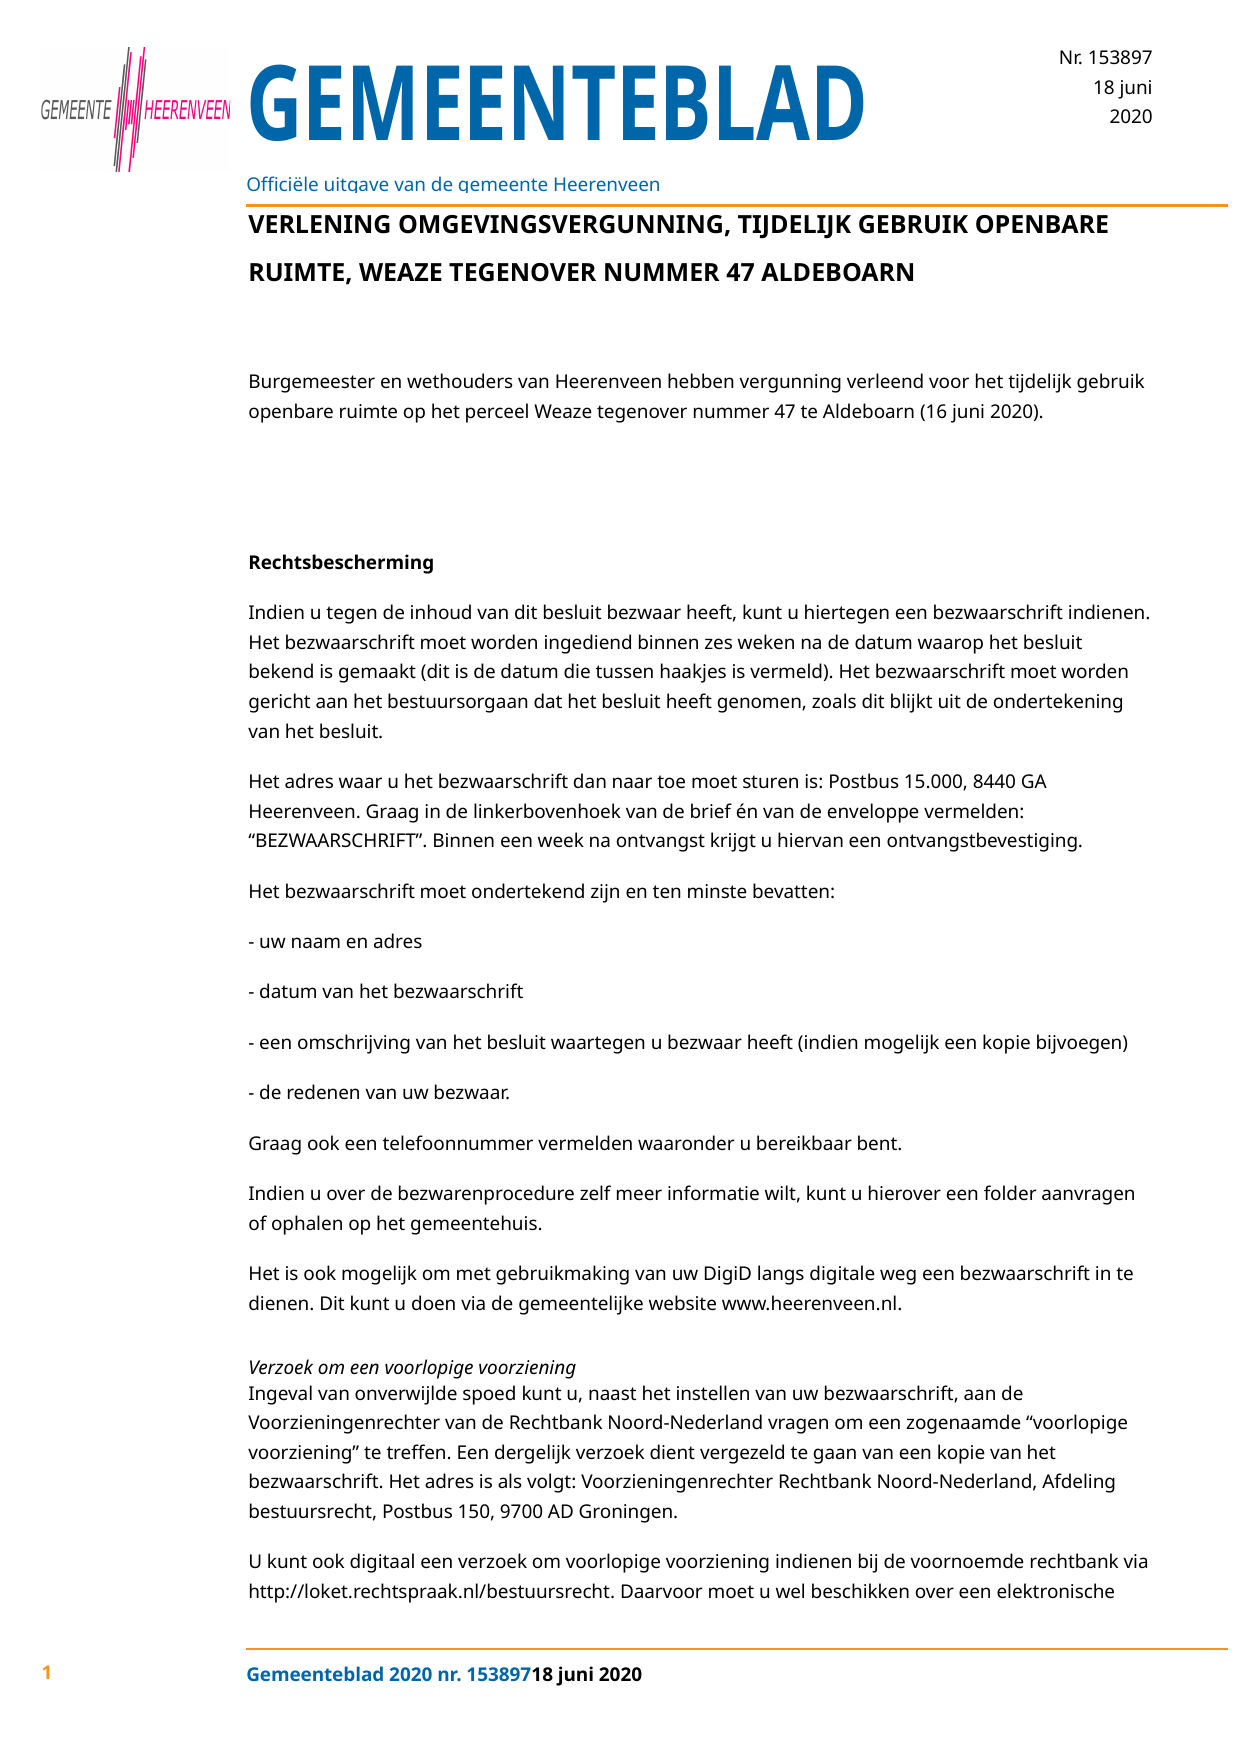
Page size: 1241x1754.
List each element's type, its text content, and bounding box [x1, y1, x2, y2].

text - datum van het bezwaarschrift [248, 979, 1152, 1004]
text Graag ook een telefoonnummer vermelden waaronder u bereikbaar bent. [248, 1130, 1152, 1156]
text Rechtsbescherming [248, 549, 1152, 575]
text - uw naam en adres [248, 928, 1152, 954]
text Het bezwaarschrift moet ondertekend zijn en ten minste bevatten: [248, 878, 1152, 904]
text Indien u tegen de inhoud van dit besluit bezwaar heeft, kunt u hiertegen een bezwaarschrift indienen. Het bezwaarschrift moet worden ingediend binnen zes weken na de datum waarop het besluit bekend is gemaakt (dit is de datum die tussen haakjes is vermeld). Het bezwaarschrift moet worden gericht aan het bestuursorgaan dat het besluit heeft genomen, zoals dit blijkt uit de ondertekening van het besluit. [248, 599, 1152, 744]
text - de redenen van uw bezwaar. [248, 1079, 1152, 1105]
text Indien u over de bezwarenprocedure zelf meer informatie wilt, kunt u hierover een folder aanvragen of ophalen op het gemeentehuis. [248, 1180, 1152, 1236]
text VERLENING OMGEVINGSVERGUNNING, TIJDELIJK GEBRUIK OPENBARE RUIMTE, WEAZE TEGENOVER NUMMER 47 ALDEBOARN [248, 207, 1152, 288]
text - een omschrijving van het besluit waartegen u bezwaar heeft (indien mogelijk een kopie bijvoegen) [248, 1029, 1152, 1055]
text Het adres waar u het bezwaarschrift dan naar toe moet sturen is: Postbus 15.000, 8440 GA Heerenveen. Graag in de linkerbovenhoek van de brief én van de enveloppe vermelden: “BEZWAARSCHRIFT”. Binnen een week na ontvangst krijgt u hiervan een ontvangstbevestiging. [248, 768, 1152, 853]
text Het is ook mogelijk om met gebruikmaking van uw DigiD langs digitale weg een bezwaarschrift in te dienen. Dit kunt u doen via de gemeentelijke website www.heerenveen.nl. [248, 1260, 1152, 1316]
picture [41, 47, 231, 172]
text U kunt ook digitaal een verzoek om voorlopige voorziening indienen bij de voornoemde rechtbank via http://loket.rechtspraak.nl/bestuursrecht. Daarvoor moet u wel beschikken over een elektronische [248, 1548, 1152, 1604]
text Burgemeester en wethouders van Heerenveen hebben vergunning verleend voor het tijdelijk gebruik openbare ruimte op het perceel Weaze tegenover nummer 47 te Aldeboarn (16 juni 2020). [248, 368, 1152, 424]
text Verzoek om een voorlopige voorziening [248, 1354, 1152, 1380]
text Ingeval van onverwijlde spoed kunt u, naast het instellen van uw bezwaarschrift, aan de Voorzieningenrechter van de Rechtbank Noord-Nederland vragen om een zogenaamde “voorlopige voorziening” te treffen. Een dergelijk verzoek dient vergezeld te gaan van een kopie van het bezwaarschrift. Het adres is als volgt: Voorzieningenrechter Rechtbank Noord-Nederland, Afdeling bestuursrecht, Postbus 150, 9700 AD Groningen. [248, 1380, 1152, 1524]
